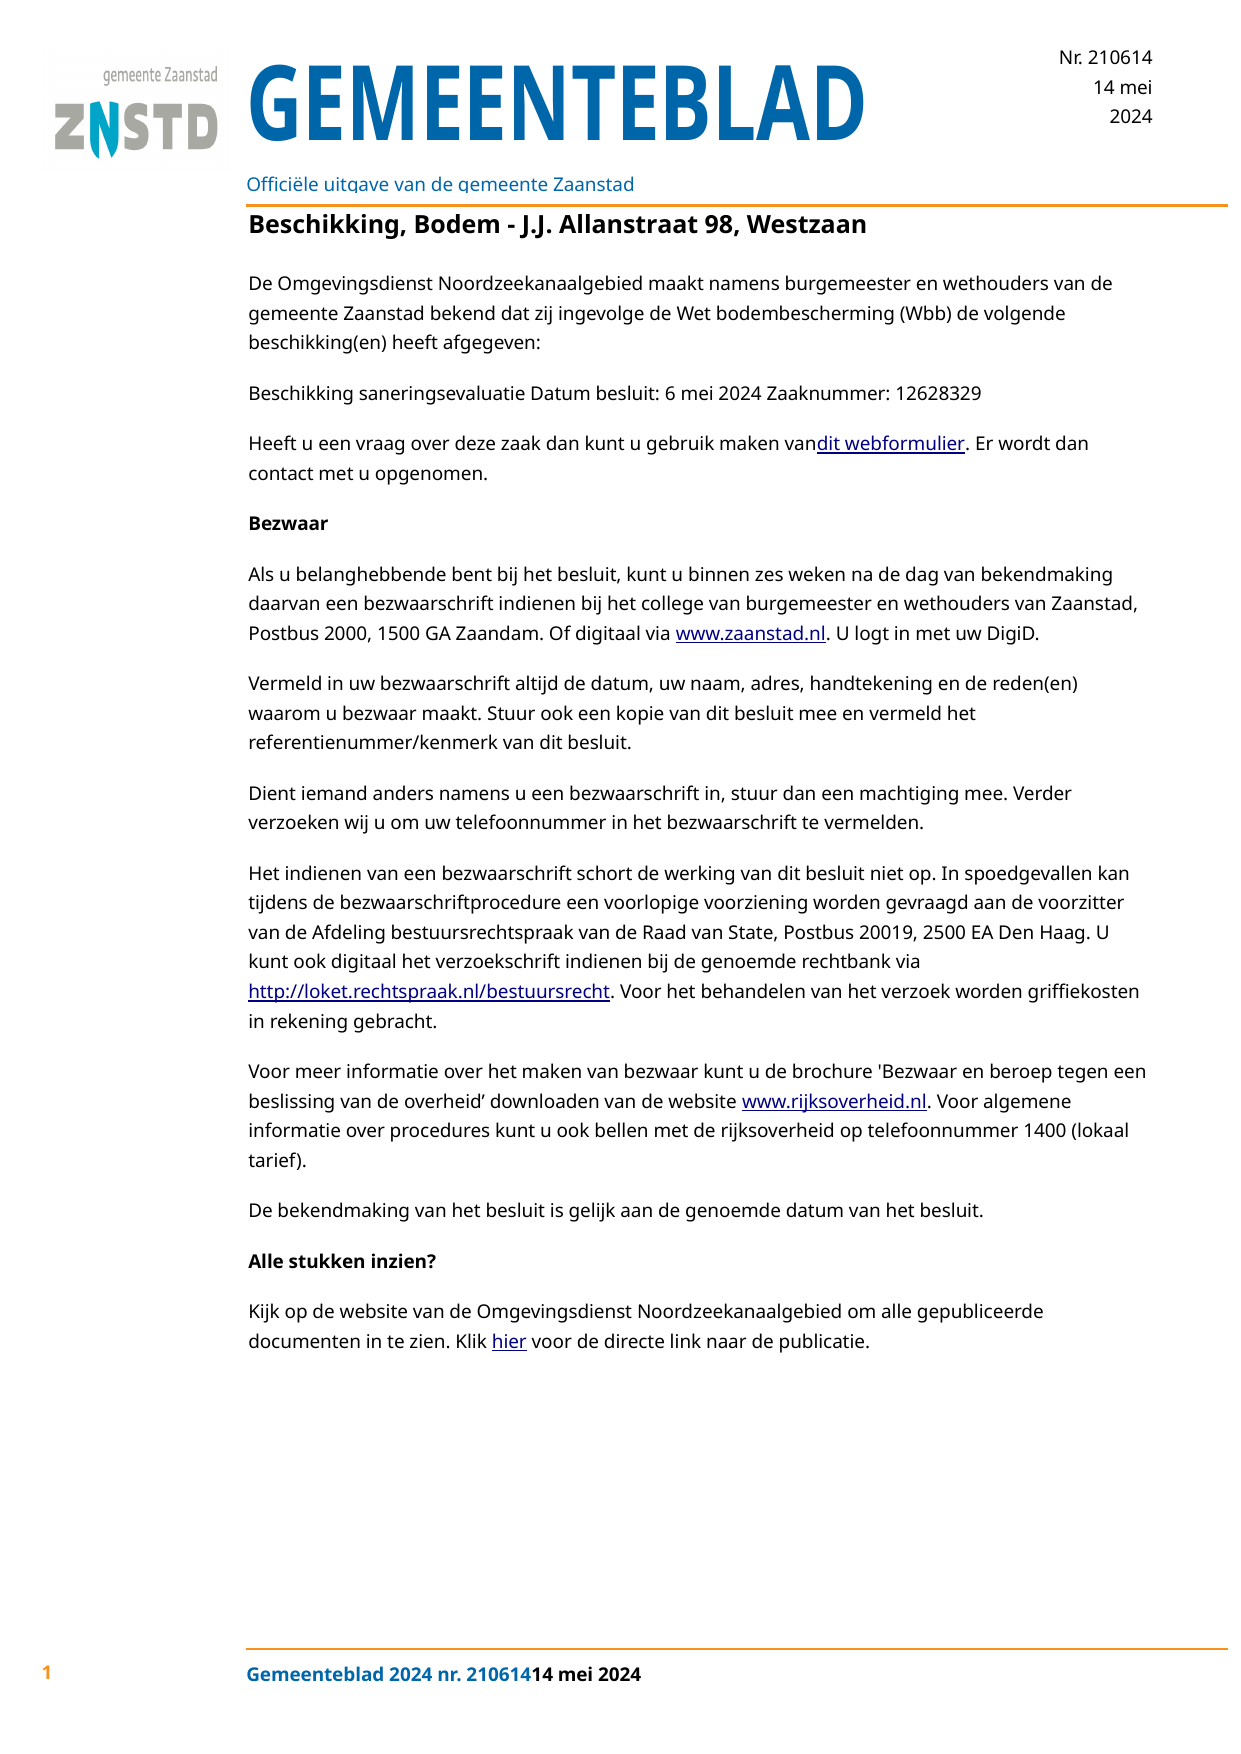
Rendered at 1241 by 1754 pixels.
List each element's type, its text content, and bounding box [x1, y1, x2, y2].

text Als u belanghebbende bent bij het besluit, kunt u binnen zes weken na de dag van bekendmaking daarvan een bezwaarschrift indienen bij het college van burgemeester en wethouders van Zaanstad, Postbus 2000, 1500 GA Zaandam. Of digitaal via www.zaanstad.nl. U logt in met uw DigiD. [248, 561, 1152, 646]
text Alle stukken inzien? [248, 1248, 1152, 1273]
text Het indienen van een bezwaarschrift schort de werking van dit besluit niet op. In spoedgevallen kan tijdens de bezwaarschriftprocedure een voorlopige voorziening worden gevraagd aan de voorzitter van de Afdeling bestuursrechtspraak van de Raad van State, Postbus 20019, 2500 EA Den Haag. U kunt ook digitaal het verzoekschrift indienen bij de genoemde rechtbank via http://loket.rechtspraak.nl/bestuursrecht. Voor het behandelen van het verzoek worden griffiekosten in rekening gebracht. [248, 860, 1152, 1033]
picture [41, 47, 231, 172]
text Bezwaar [248, 510, 1152, 536]
text Dient iemand anders namens u een bezwaarschrift in, stuur dan een machtiging mee. Verder verzoeken wij u om uw telefoonnummer in het bezwaarschrift te vermelden. [248, 780, 1152, 835]
text Heeft u een vraag over deze zaak dan kunt u gebruik maken vandit webformulier. Er wordt dan contact met u opgenomen. [248, 430, 1152, 486]
text De bekendmaking van het besluit is gelijk aan de genoemde datum van het besluit. [248, 1197, 1152, 1223]
text Kijk op de website van de Omgevingsdienst Noordzeekanaalgebied om alle gepubliceerde documenten in te zien. Klik hier voor de directe link naar de publicatie. [248, 1298, 1152, 1353]
text Beschikking, Bodem - J.J. Allanstraat 98, Westzaan [248, 207, 1152, 241]
text Vermeld in uw bezwaarschrift altijd de datum, uw naam, adres, handtekening en de reden(en) waarom u bezwaar maakt. Stuur ook een kopie van dit besluit mee en vermeld het referentienummer/kenmerk van dit besluit. [248, 670, 1152, 755]
text Voor meer informatie over het maken van bezwaar kunt u de brochure 'Bezwaar en beroep tegen een beslissing van de overheid’ downloaden van de website www.rijksoverheid.nl. Voor algemene informatie over procedures kunt u ook bellen met de rijksoverheid op telefoonnummer 1400 (lokaal tarief). [248, 1058, 1152, 1173]
text Beschikking saneringsevaluatie Datum besluit: 6 mei 2024 Zaaknummer: 12628329 [248, 380, 1152, 406]
text De Omgevingsdienst Noordzeekanaalgebied maakt namens burgemeester en wethouders van de gemeente Zaanstad bekend dat zij ingevolge de Wet bodembescherming (Wbb) de volgende beschikking(en) heeft afgegeven: [248, 270, 1152, 355]
